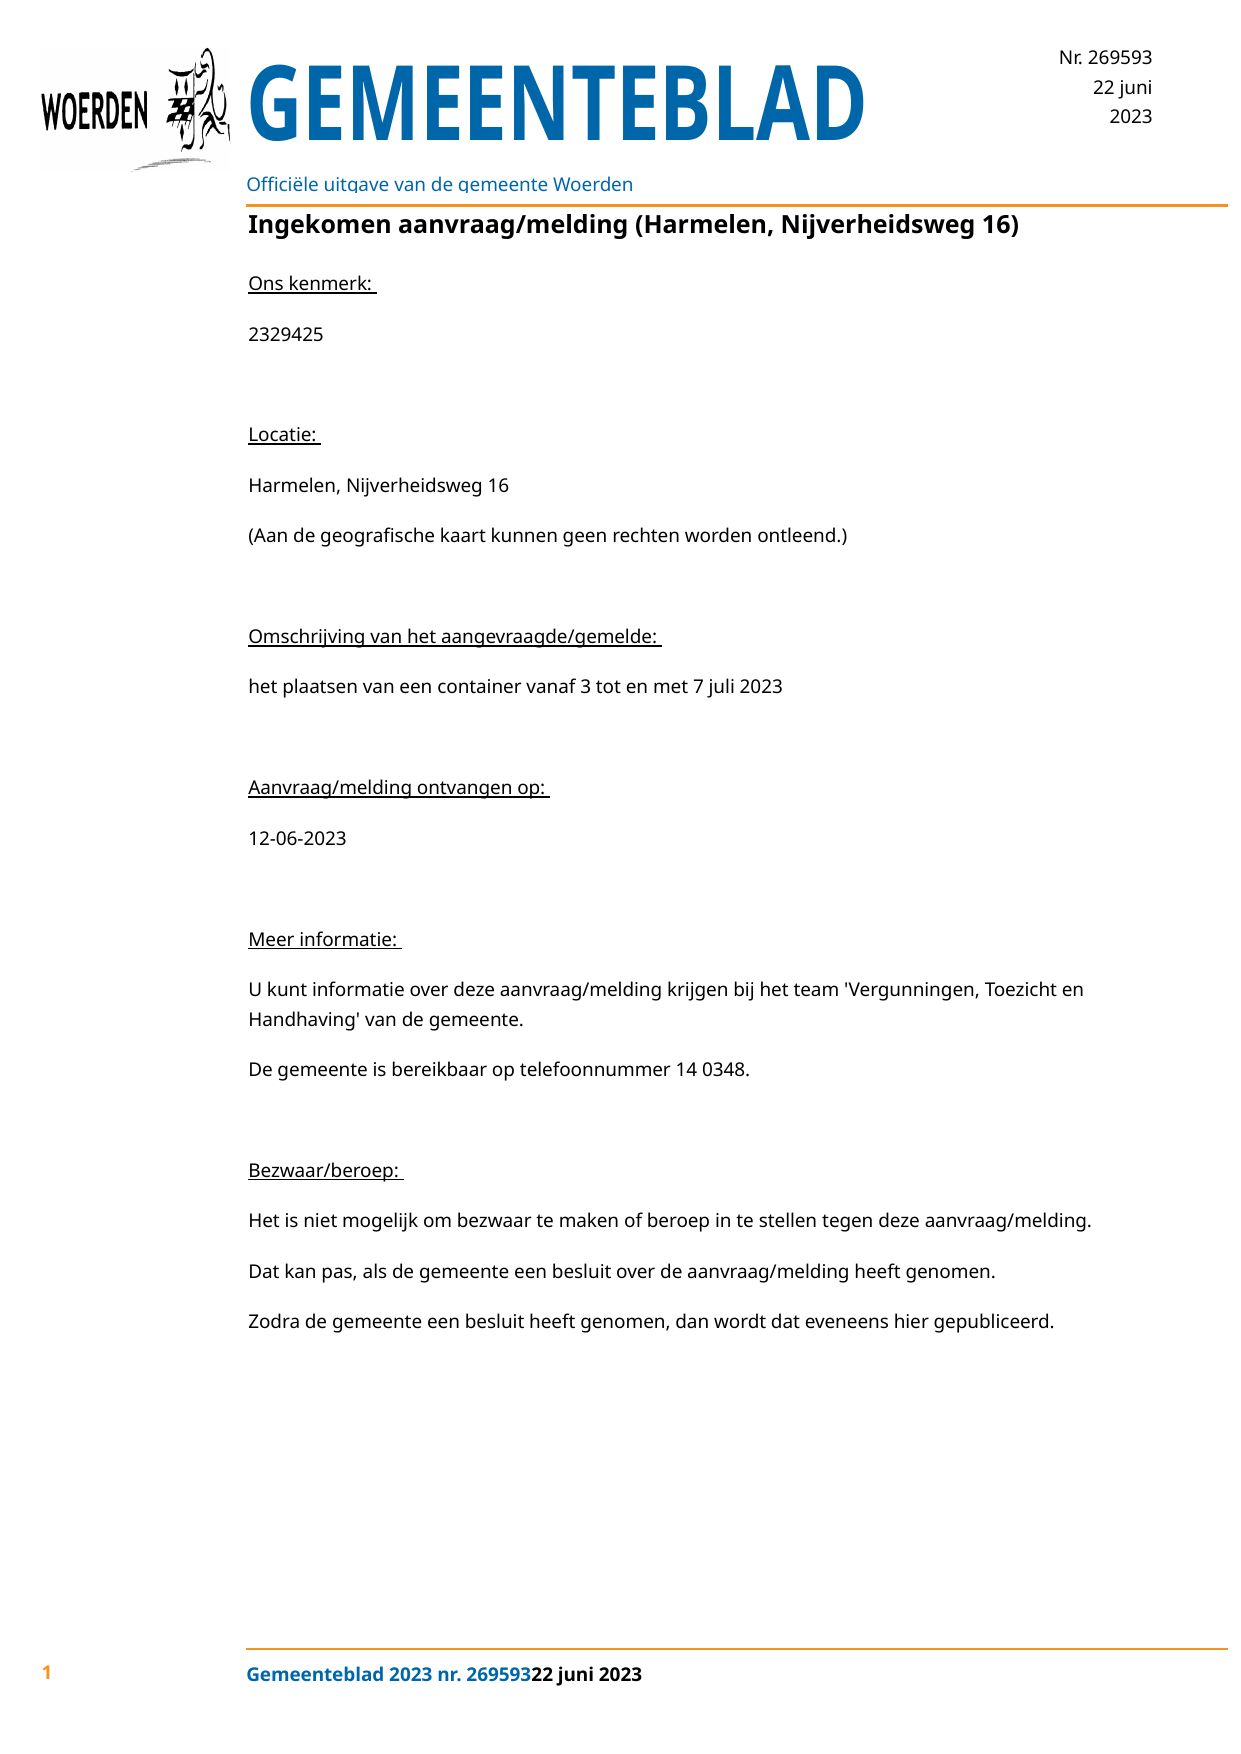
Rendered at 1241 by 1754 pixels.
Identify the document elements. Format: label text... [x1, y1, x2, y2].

text Meer informatie: [248, 926, 1152, 951]
text 2329425 [248, 321, 1152, 346]
text Ingekomen aanvraag/melding (Harmelen, Nijverheidsweg 16) [248, 207, 1152, 241]
text het plaatsen van een container vanaf 3 tot en met 7 juli 2023 [248, 674, 1152, 699]
picture [41, 47, 231, 172]
text Harmelen, Nijverheidsweg 16 [248, 472, 1152, 498]
text Het is niet mogelijk om bezwaar te maken of beroep in te stellen tegen deze aanvraag/melding. [248, 1207, 1152, 1233]
text U kunt informatie over deze aanvraag/melding krijgen bij het team 'Vergunningen, Toezicht en Handhaving' van de gemeente. [248, 976, 1152, 1031]
text (Aan de geografische kaart kunnen geen rechten worden ontleend.) [248, 522, 1152, 548]
text 12-06-2023 [248, 825, 1152, 851]
text Locatie: [248, 422, 1152, 447]
text Ons kenmerk: [248, 270, 1152, 296]
text Aanvraag/melding ontvangen op: [248, 774, 1152, 800]
text Zodra de gemeente een besluit heeft genomen, dan wordt dat eveneens hier gepubliceerd. [248, 1308, 1152, 1334]
text Dat kan pas, als de gemeente een besluit over de aanvraag/melding heeft genomen. [248, 1258, 1152, 1283]
text Omschrijving van het aangevraagde/gemelde: [248, 623, 1152, 649]
text Bezwaar/beroep: [248, 1157, 1152, 1183]
text De gemeente is bereikbaar op telefoonnummer 14 0348. [248, 1056, 1152, 1082]
